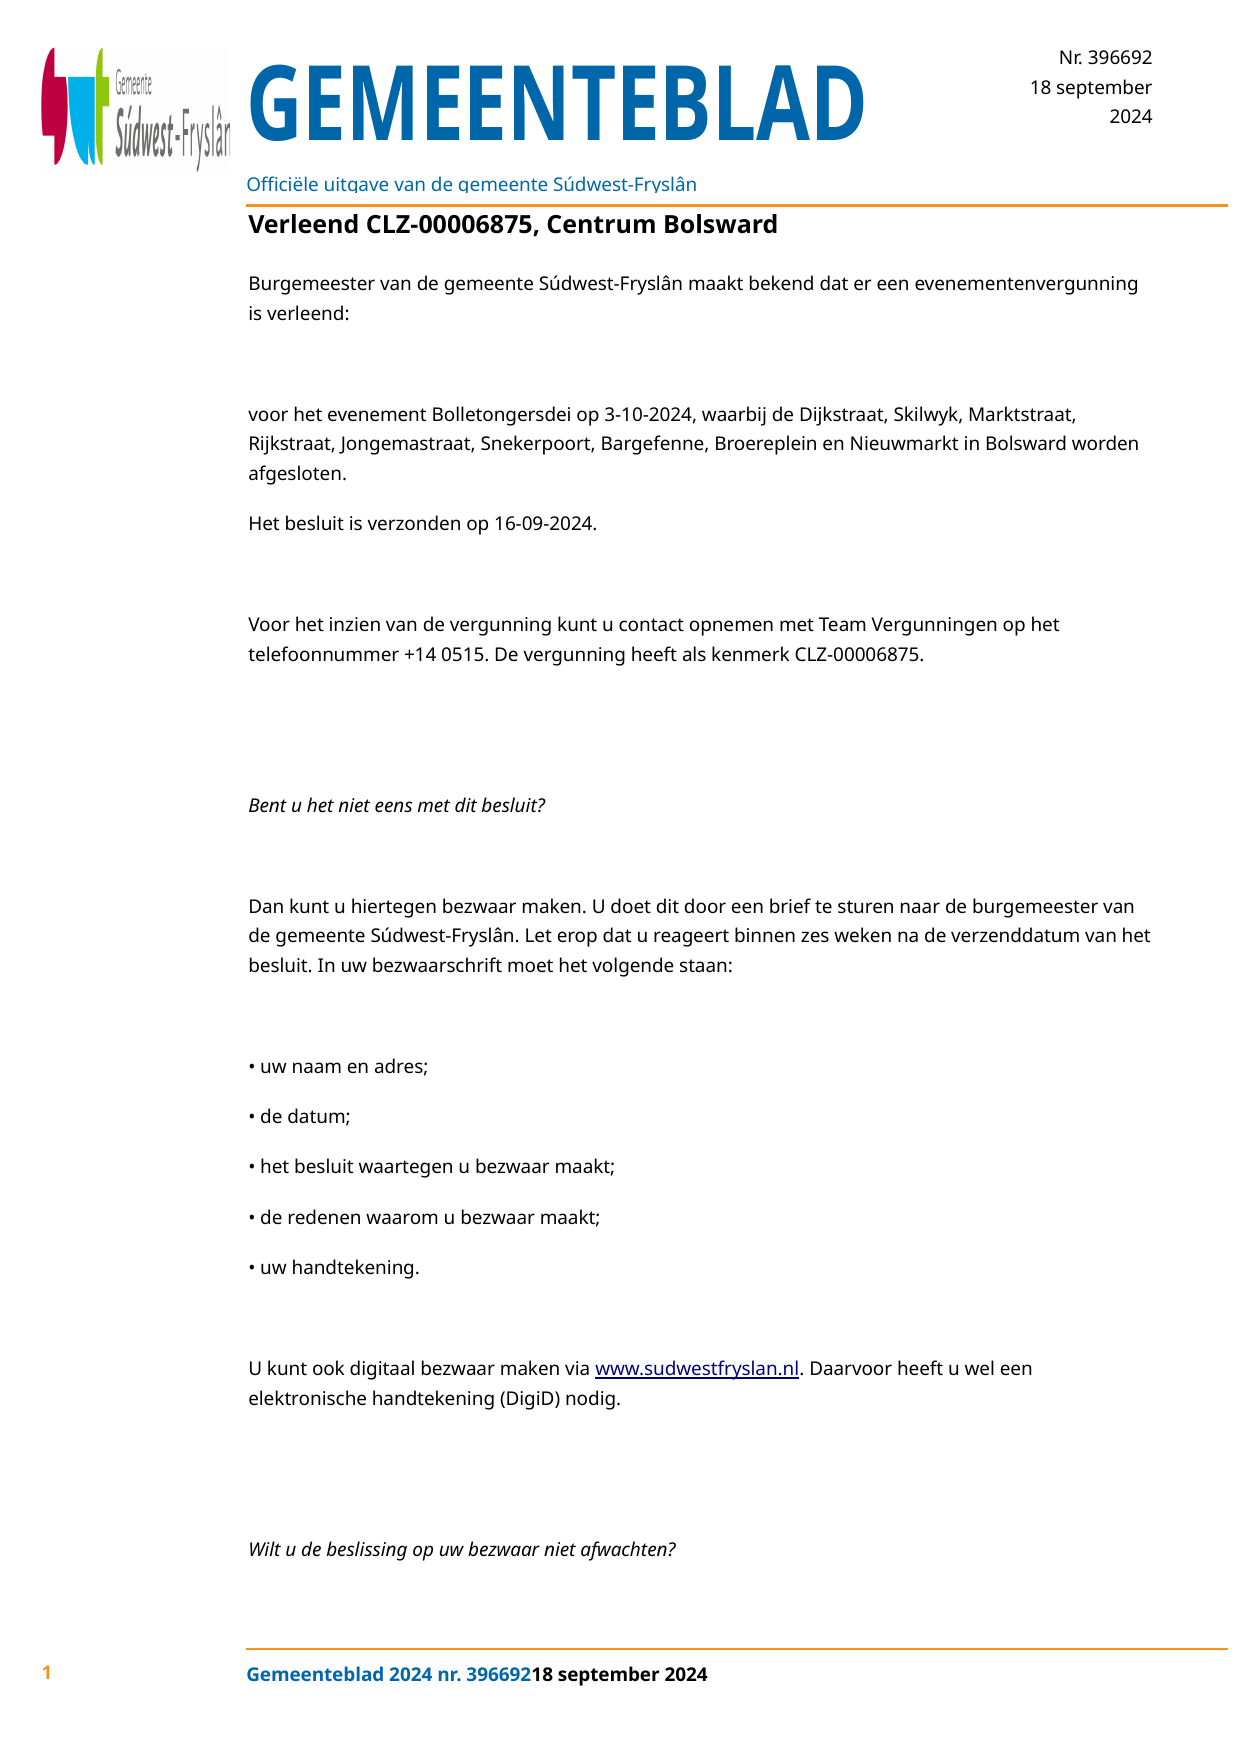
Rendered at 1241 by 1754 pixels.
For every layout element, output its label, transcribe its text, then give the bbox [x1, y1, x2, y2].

text • uw naam en adres; [248, 1053, 1152, 1078]
text Wilt u de beslissing op uw bezwaar niet afwachten? [248, 1536, 1152, 1562]
text • uw handtekening. [248, 1254, 1152, 1280]
text Bent u het niet eens met dit besluit? [248, 792, 1152, 818]
text Het besluit is verzonden op 16-09-2024. [248, 510, 1152, 536]
text • de redenen waarom u bezwaar maakt; [248, 1204, 1152, 1230]
text • de datum; [248, 1103, 1152, 1129]
picture [41, 47, 231, 172]
text U kunt ook digitaal bezwaar maken via www.sudwestfryslan.nl. Daarvoor heeft u wel een elektronische handtekening (DigiD) nodig. [248, 1355, 1152, 1411]
text Voor het inzien van de vergunning kunt u contact opnemen met Team Vergunningen op het telefoonnummer +14 0515. De vergunning heeft als kenmerk CLZ-00006875. [248, 611, 1152, 666]
text Burgemeester van de gemeente Súdwest-Fryslân maakt bekend dat er een evenementenvergunning is verleend: [248, 270, 1152, 326]
text Dan kunt u hiertegen bezwaar maken. U doet dit door een brief te sturen naar de burgemeester van de gemeente Súdwest-Fryslân. Let erop dat u reageert binnen zes weken na de verzenddatum van het besluit. In uw bezwaarschrift moet het volgende staan: [248, 893, 1152, 978]
text voor het evenement Bolletongersdei op 3-10-2024, waarbij de Dijkstraat, Skilwyk, Marktstraat, Rijkstraat, Jongemastraat, Snekerpoort, Bargefenne, Broereplein en Nieuwmarkt in Bolsward worden afgesloten. [248, 401, 1152, 486]
text • het besluit waartegen u bezwaar maakt; [248, 1154, 1152, 1179]
text Verleend CLZ-00006875, Centrum Bolsward [248, 207, 1152, 241]
